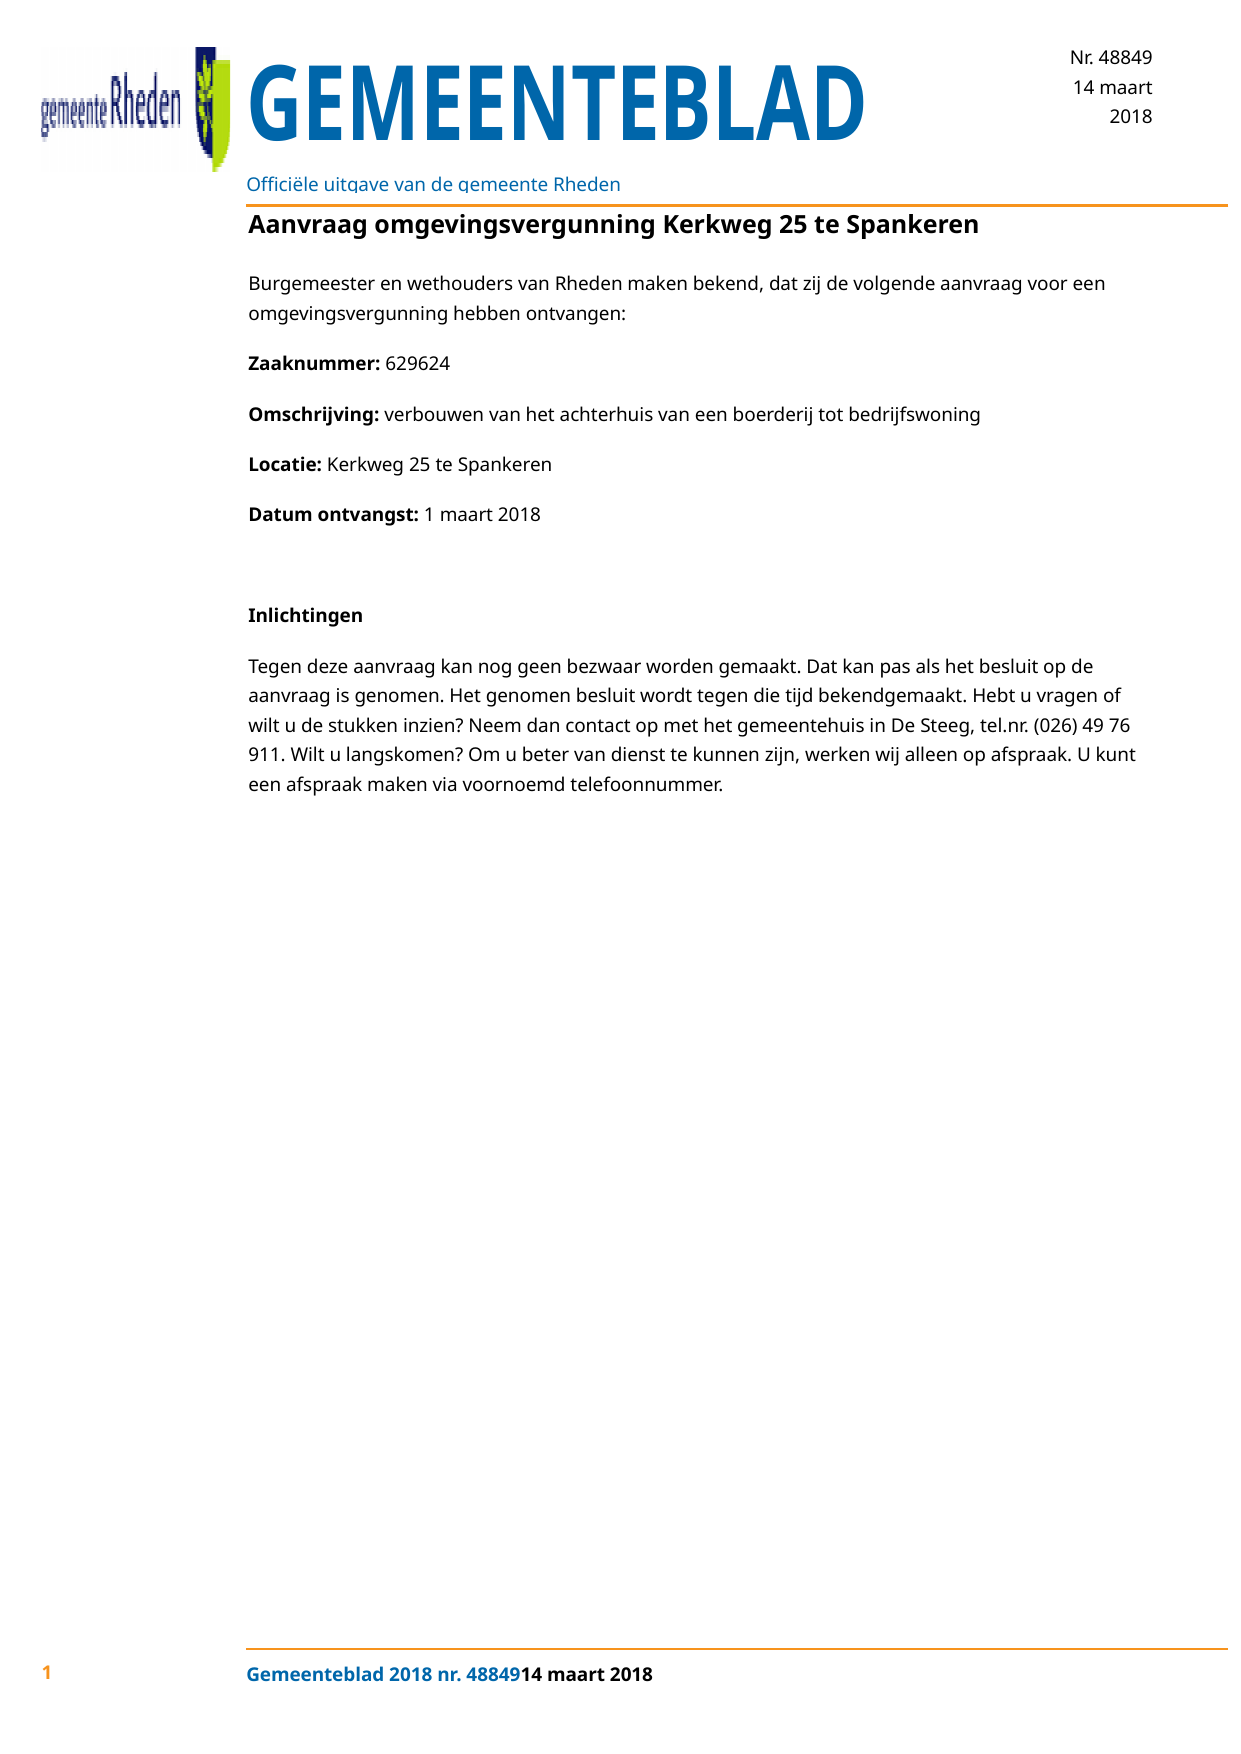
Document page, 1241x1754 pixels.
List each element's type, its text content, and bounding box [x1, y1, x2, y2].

text Inlichtingen [248, 602, 1152, 628]
text Locatie: Kerkweg 25 te Spankeren [248, 451, 1152, 477]
text Zaaknummer: 629624 [248, 350, 1152, 376]
picture [41, 47, 231, 172]
text Datum ontvangst: 1 maart 2018 [248, 502, 1152, 527]
text Tegen deze aanvraag kan nog geen bezwaar worden gemaakt. Dat kan pas als het besluit op de aanvraag is genomen. Het genomen besluit wordt tegen die tijd bekendgemaakt. Hebt u vragen of wilt u de stukken inzien? Neem dan contact op met het gemeentehuis in De Steeg, tel.nr. (026) 49 76 911. Wilt u langskomen? Om u beter van dienst te kunnen zijn, werken wij alleen op afspraak. U kunt een afspraak maken via voornoemd telefoonnummer. [248, 653, 1152, 797]
text Aanvraag omgevingsvergunning Kerkweg 25 te Spankeren [248, 207, 1152, 241]
text Omschrijving: verbouwen van het achterhuis van een boerderij tot bedrijfswoning [248, 401, 1152, 426]
text Burgemeester en wethouders van Rheden maken bekend, dat zij de volgende aanvraag voor een omgevingsvergunning hebben ontvangen: [248, 270, 1152, 326]
